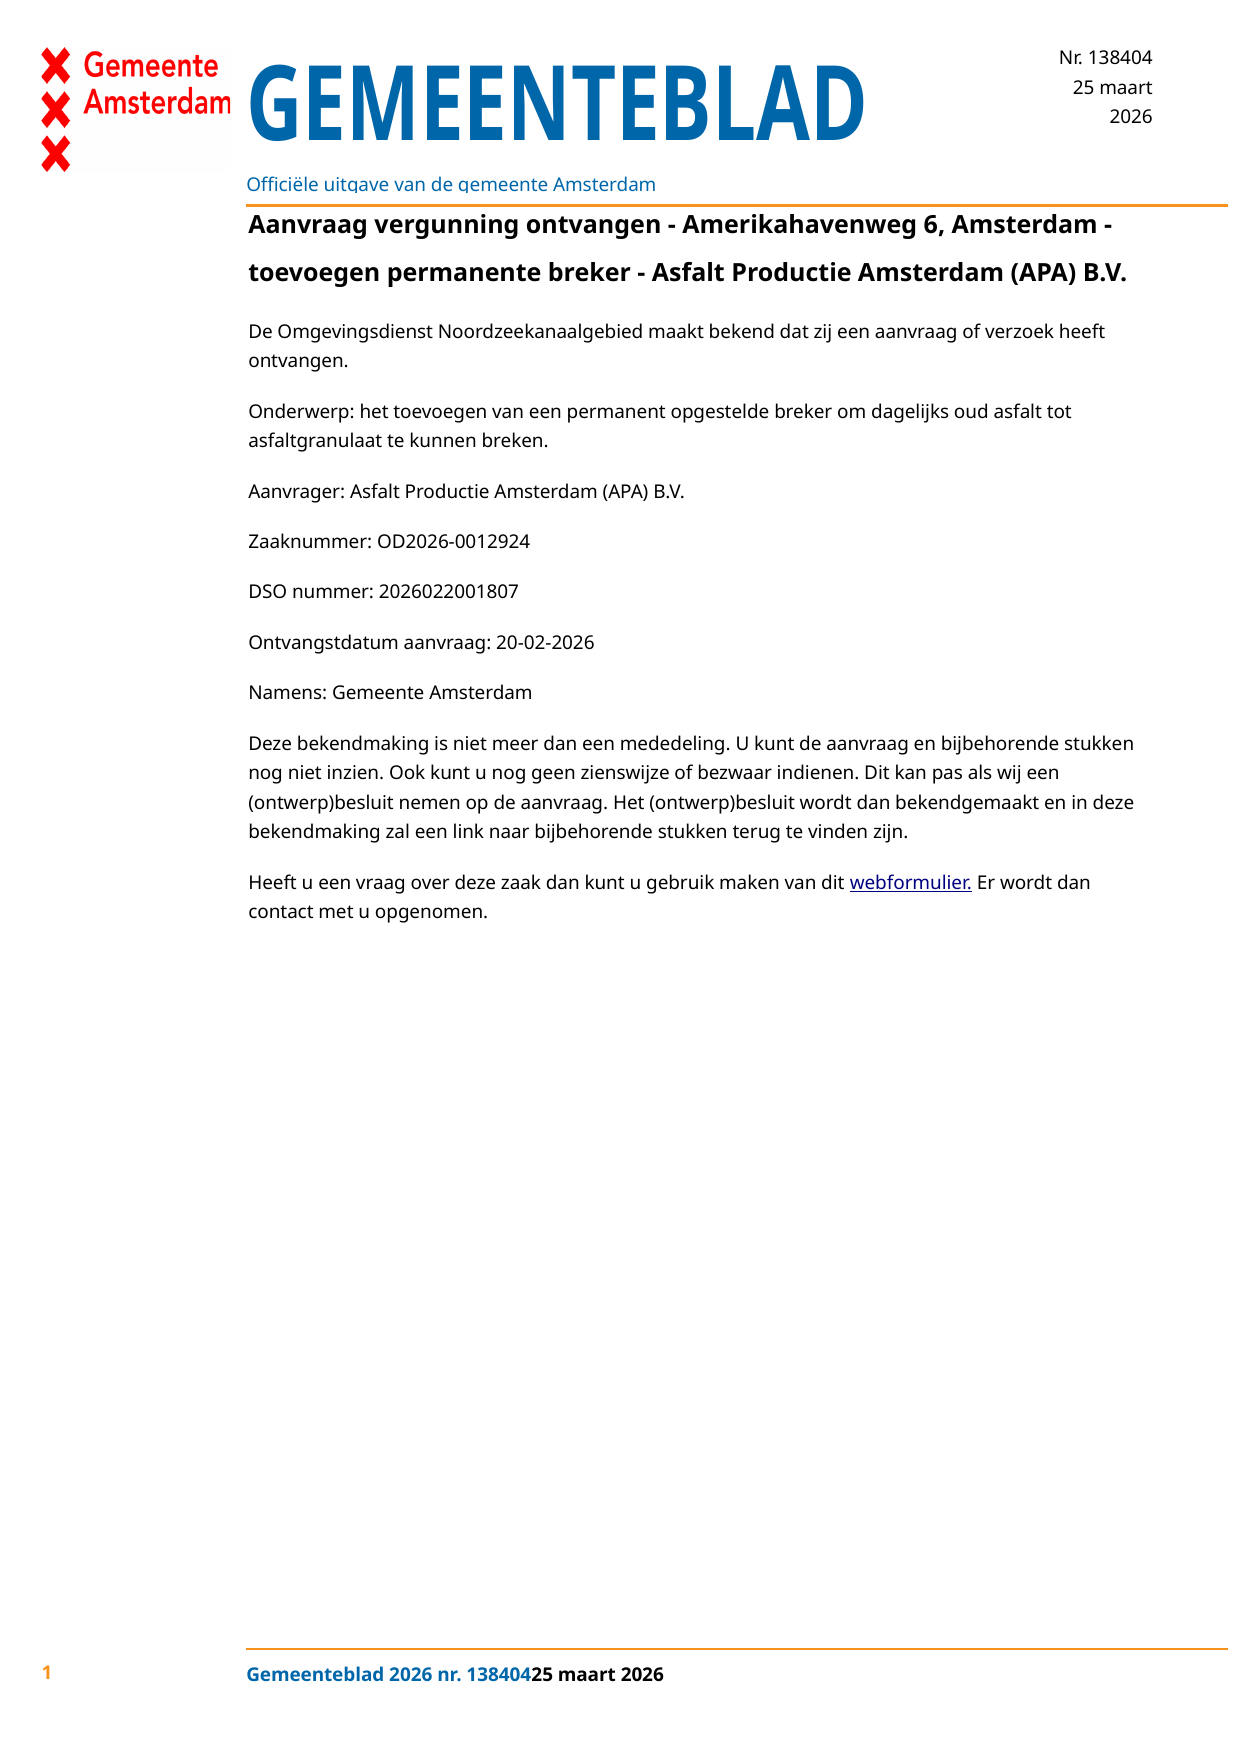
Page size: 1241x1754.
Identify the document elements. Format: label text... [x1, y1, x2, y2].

text Ontvangstdatum aanvraag: 20-02-2026 [248, 629, 1152, 655]
text Deze bekendmaking is niet meer dan een mededeling. U kunt de aanvraag en bijbehorende stukken nog niet inzien. Ook kunt u nog geen zienswijze of bezwaar indienen. Dit kan pas als wij een (ontwerp)besluit nemen op de aanvraag. Het (ontwerp)besluit wordt dan bekendgemaakt en in deze bekendmaking zal een link naar bijbehorende stukken terug te vinden zijn. [248, 730, 1152, 844]
text Onderwerp: het toevoegen van een permanent opgestelde breker om dagelijks oud asfalt tot asfaltgranulaat te kunnen breken. [248, 398, 1152, 453]
text De Omgevingsdienst Noordzeekanaalgebied maakt bekend dat zij een aanvraag of verzoek heeft ontvangen. [248, 318, 1152, 373]
text Aanvraag vergunning ontvangen - Amerikahavenweg 6, Amsterdam - toevoegen permanente breker - Asfalt Productie Amsterdam (APA) B.V. [248, 207, 1152, 288]
text Zaaknummer: OD2026-0012924 [248, 528, 1152, 554]
text DSO nummer: 2026022001807 [248, 579, 1152, 604]
text Namens: Gemeente Amsterdam [248, 679, 1152, 705]
text Aanvrager: Asfalt Productie Amsterdam (APA) B.V. [248, 478, 1152, 504]
text Heeft u een vraag over deze zaak dan kunt u gebruik maken van dit webformulier. Er wordt dan contact met u opgenomen. [248, 869, 1152, 924]
picture [41, 47, 231, 172]
